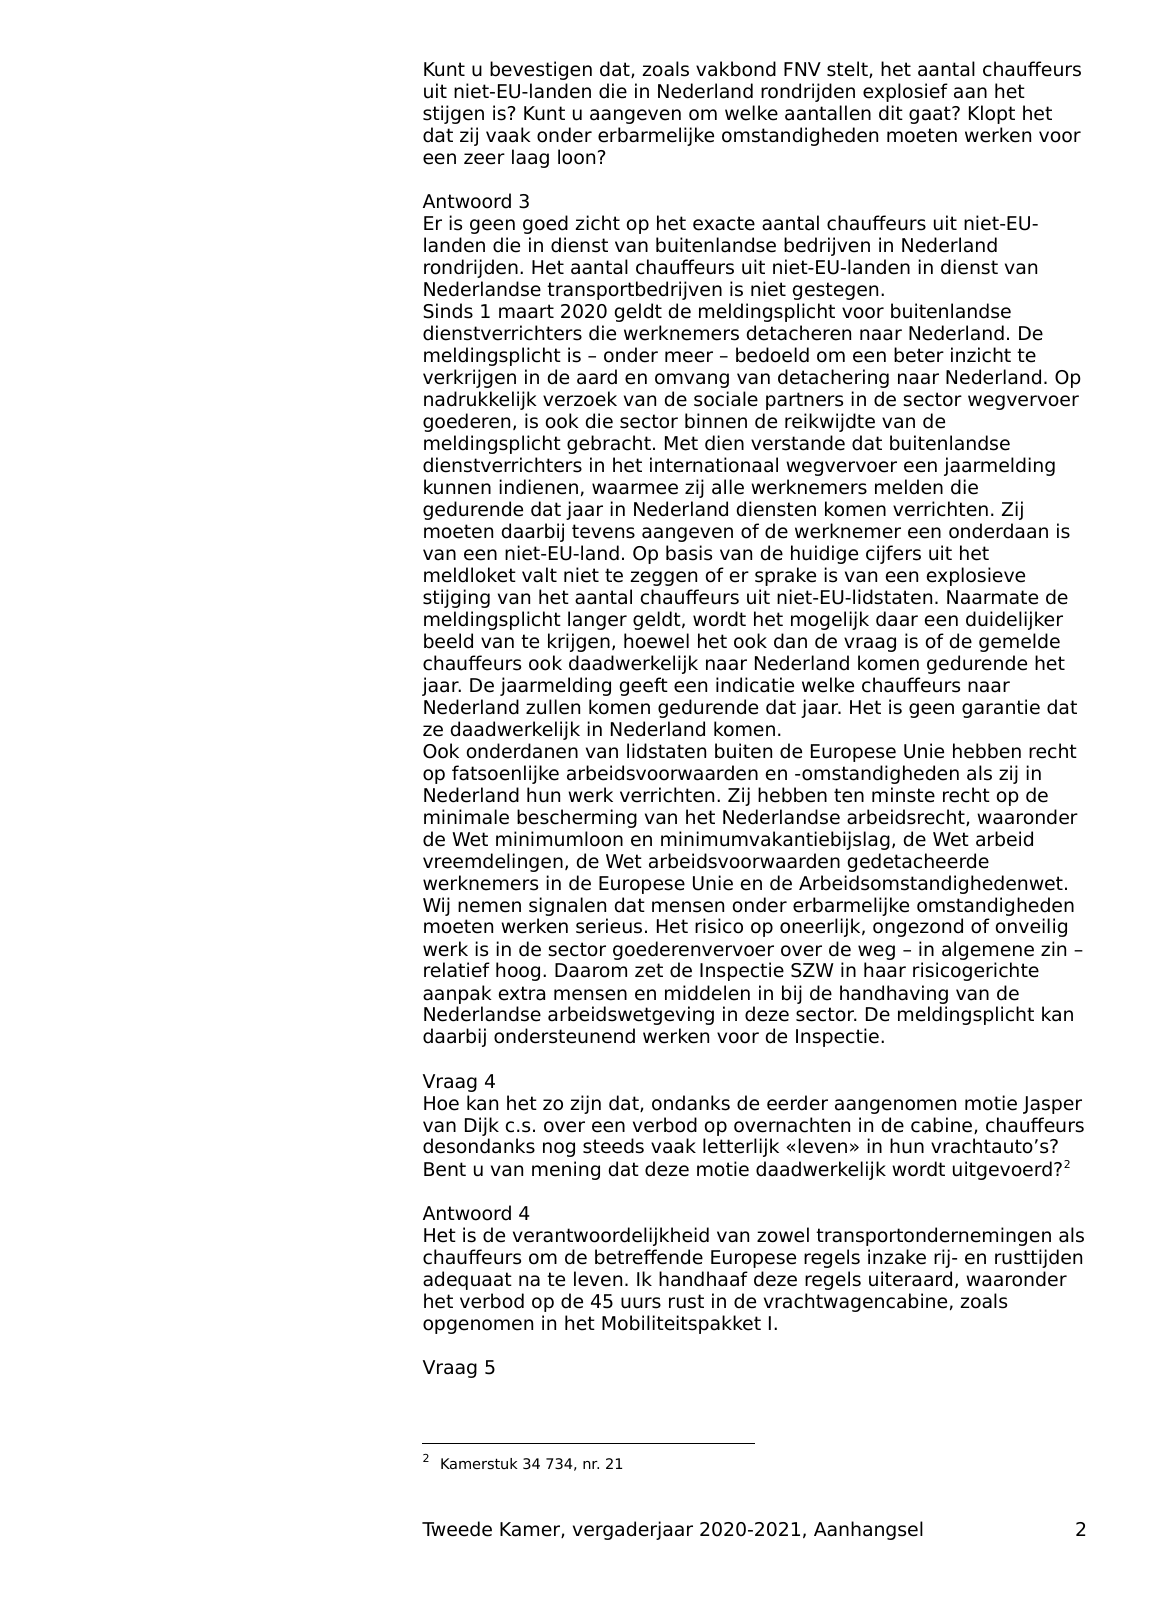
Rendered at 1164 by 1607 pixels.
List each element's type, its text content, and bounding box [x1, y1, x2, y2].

text Antwoord 4 [422, 1203, 1087, 1224]
text Er is geen goed zicht op het exacte aantal chauffeurs uit niet-EU-landen die in dienst van buitenlandse bedrijven in Nederland rondrijden. Het aantal chauffeurs uit niet-EU-landen in dienst van Nederlandse transportbedrijven is niet gestegen. [422, 213, 1087, 301]
text Vraag 4 [422, 1071, 1087, 1092]
text Sinds 1 maart 2020 geldt de meldingsplicht voor buitenlandse dienstverrichters die werknemers detacheren naar Nederland. De meldingsplicht is – onder meer – bedoeld om een beter inzicht te verkrijgen in de aard en omvang van detachering naar Nederland. Op nadrukkelijk verzoek van de sociale partners in de sector wegvervoer goederen, is ook die sector binnen de reikwijdte van de meldingsplicht gebracht. Met dien verstande dat buitenlandse dienstverrichters in het internationaal wegvervoer een jaarmelding kunnen indienen, waarmee zij alle werknemers melden die gedurende dat jaar in Nederland diensten komen verrichten. Zij moeten daarbij tevens aangeven of de werknemer een onderdaan is van een niet-EU-land. Op basis van de huidige cijfers uit het meldloket valt niet te zeggen of er sprake is van een explosieve stijging van het aantal chauffeurs uit niet-EU-lidstaten. Naarmate de meldingsplicht langer geldt, wordt het mogelijk daar een duidelijker beeld van te krijgen, hoewel het ook dan de vraag is of de gemelde chauffeurs ook daadwerkelijk naar Nederland komen gedurende het jaar. De jaarmelding geeft een indicatie welke chauffeurs naar Nederland zullen komen gedurende dat jaar. Het is geen garantie dat ze daadwerkelijk in Nederland komen. [422, 301, 1087, 741]
text Vraag 5 [422, 1357, 1087, 1379]
text Het is de verantwoordelijkheid van zowel transportondernemingen als chauffeurs om de betreffende Europese regels inzake rij- en rusttijden adequaat na te leven. Ik handhaaf deze regels uiteraard, waaronder het verbod op de 45 uurs rust in de vrachtwagencabine, zoals opgenomen in het Mobiliteitspakket I. [422, 1224, 1087, 1334]
text Ook onderdanen van lidstaten buiten de Europese Unie hebben recht op fatsoenlijke arbeidsvoorwaarden en -omstandigheden als zij in Nederland hun werk verrichten. Zij hebben ten minste recht op de minimale bescherming van het Nederlandse arbeidsrecht, waaronder de Wet minimumloon en minimumvakantiebijslag, de Wet arbeid vreemdelingen, de Wet arbeidsvoorwaarden gedetacheerde werknemers in de Europese Unie en de Arbeidsomstandighedenwet. Wij nemen signalen dat mensen onder erbarmelijke omstandigheden moeten werken serieus. Het risico op oneerlijk, ongezond of onveilig werk is in de sector goederenvervoer over de weg – in algemene zin – relatief hoog. Daarom zet de Inspectie SZW in haar risicogerichte aanpak extra mensen en middelen in bij de handhaving van de Nederlandse arbeidswetgeving in deze sector. De meldingsplicht kan daarbij ondersteunend werken voor de Inspectie. [422, 741, 1087, 1048]
text Kamerstuk 34 734, nr. 21 [422, 1452, 1087, 1474]
text Hoe kan het zo zijn dat, ondanks de eerder aangenomen motie Jasper van Dijk c.s. over een verbod op overnachten in de cabine, chauffeurs desondanks nog steeds vaak letterlijk «leven» in hun vrachtauto’s? Bent u van mening dat deze motie daadwerkelijk wordt uitgevoerd? [422, 1092, 1087, 1180]
text Antwoord 3 [422, 191, 1087, 213]
text Kunt u bevestigen dat, zoals vakbond FNV stelt, het aantal chauffeurs uit niet-EU-landen die in Nederland rondrijden explosief aan het stijgen is? Kunt u aangeven om welke aantallen dit gaat? Klopt het dat zij vaak onder erbarmelijke omstandigheden moeten werken voor een zeer laag loon? [422, 59, 1087, 169]
